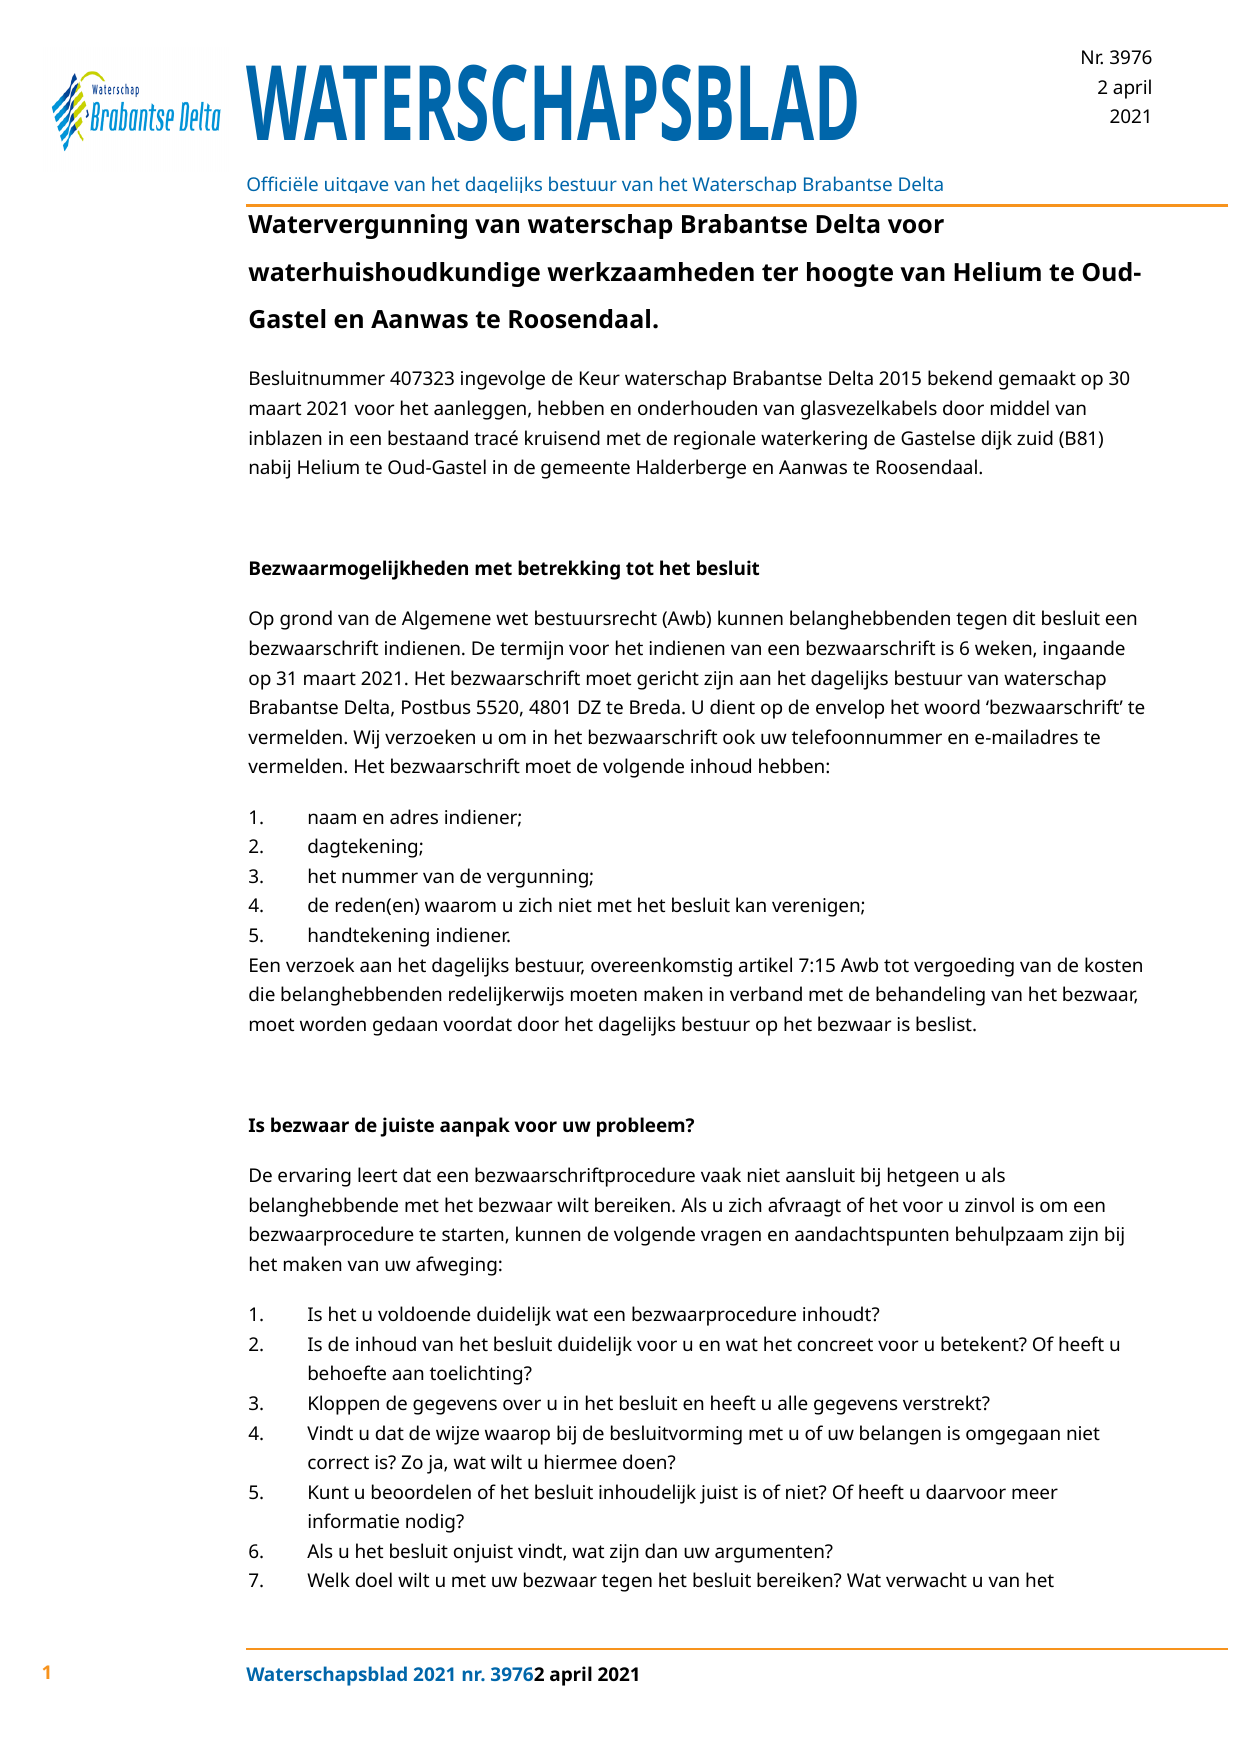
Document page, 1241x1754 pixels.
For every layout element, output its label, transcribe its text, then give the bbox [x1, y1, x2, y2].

text Is bezwaar de juiste aanpak voor uw probleem? [248, 1112, 1152, 1137]
text Besluitnummer 407323 ingevolge de Keur waterschap Brabantse Delta 2015 bekend gemaakt op 30 maart 2021 voor het aanleggen, hebben en onderhouden van glasvezelkabels door middel van inblazen in een bestaand tracé kruisend met de regionale waterkering de Gastelse dijk zuid (B81) nabij Helium te Oud-Gastel in de gemeente Halderberge en Aanwas te Roosendaal. [248, 366, 1152, 480]
picture [41, 47, 231, 172]
text Een verzoek aan het dagelijks bestuur, overeenkomstig artikel 7:15 Awb tot vergoeding van de kosten die belanghebbenden redelijkerwijs moeten maken in verband met de behandeling van het bezwaar, moet worden gedaan voordat door het dagelijks bestuur op het bezwaar is beslist. [248, 952, 1152, 1037]
list het nummer van de vergunning; [248, 863, 1152, 889]
list Is de inhoud van het besluit duidelijk voor u en wat het concreet voor u betekent? Of heeft u behoefte aan toelichting? [248, 1331, 1152, 1386]
list Als u het besluit onjuist vindt, wat zijn dan uw argumenten? [248, 1538, 1152, 1564]
list de reden(en) waarom u zich niet met het besluit kan verenigen; [248, 893, 1152, 918]
list Kunt u beoordelen of het besluit inhoudelijk juist is of niet? Of heeft u daarvoor meer informatie nodig? [248, 1479, 1152, 1534]
list dagtekening; [248, 833, 1152, 859]
list Is het u voldoende duidelijk wat een bezwaarprocedure inhoudt? [248, 1301, 1152, 1327]
list Welk doel wilt u met uw bezwaar tegen het besluit bereiken? Wat verwacht u van het [248, 1568, 1152, 1593]
text Watervergunning van waterschap Brabantse Delta voor waterhuishoudkundige werkzaamheden ter hoogte van Helium te Oud-Gastel en Aanwas te Roosendaal. [248, 207, 1152, 336]
text De ervaring leert dat een bezwaarschriftprocedure vaak niet aansluit bij hetgeen u als belanghebbende met het bezwaar wilt bereiken. Als u zich afvraagt of het voor u zinvol is om een bezwaarprocedure te starten, kunnen de volgende vragen en aandachtspunten behulpzaam zijn bij het maken van uw afweging: [248, 1162, 1152, 1277]
list Vindt u dat de wijze waarop bij de besluitvorming met u of uw belangen is omgegaan niet correct is? Zo ja, wat wilt u hiermee doen? [248, 1420, 1152, 1475]
text Op grond van de Algemene wet bestuursrecht (Awb) kunnen belanghebbenden tegen dit besluit een bezwaarschrift indienen. De termijn voor het indienen van een bezwaarschrift is 6 weken, ingaande op 31 maart 2021. Het bezwaarschrift moet gericht zijn aan het dagelijks bestuur van waterschap Brabantse Delta, Postbus 5520, 4801 DZ te Breda. U dient op de envelop het woord ‘bezwaarschrift’ te vermelden. Wij verzoeken u om in het bezwaarschrift ook uw telefoonnummer en e‑mailadres te vermelden. Het bezwaarschrift moet de volgende inhoud hebben: [248, 606, 1152, 779]
text Bezwaarmogelijkheden met betrekking tot het besluit [248, 555, 1152, 581]
list naam en adres indiener; [248, 804, 1152, 829]
list Kloppen de gegevens over u in het besluit en heeft u alle gegevens verstrekt? [248, 1390, 1152, 1416]
list handtekening indiener. [248, 922, 1152, 948]
